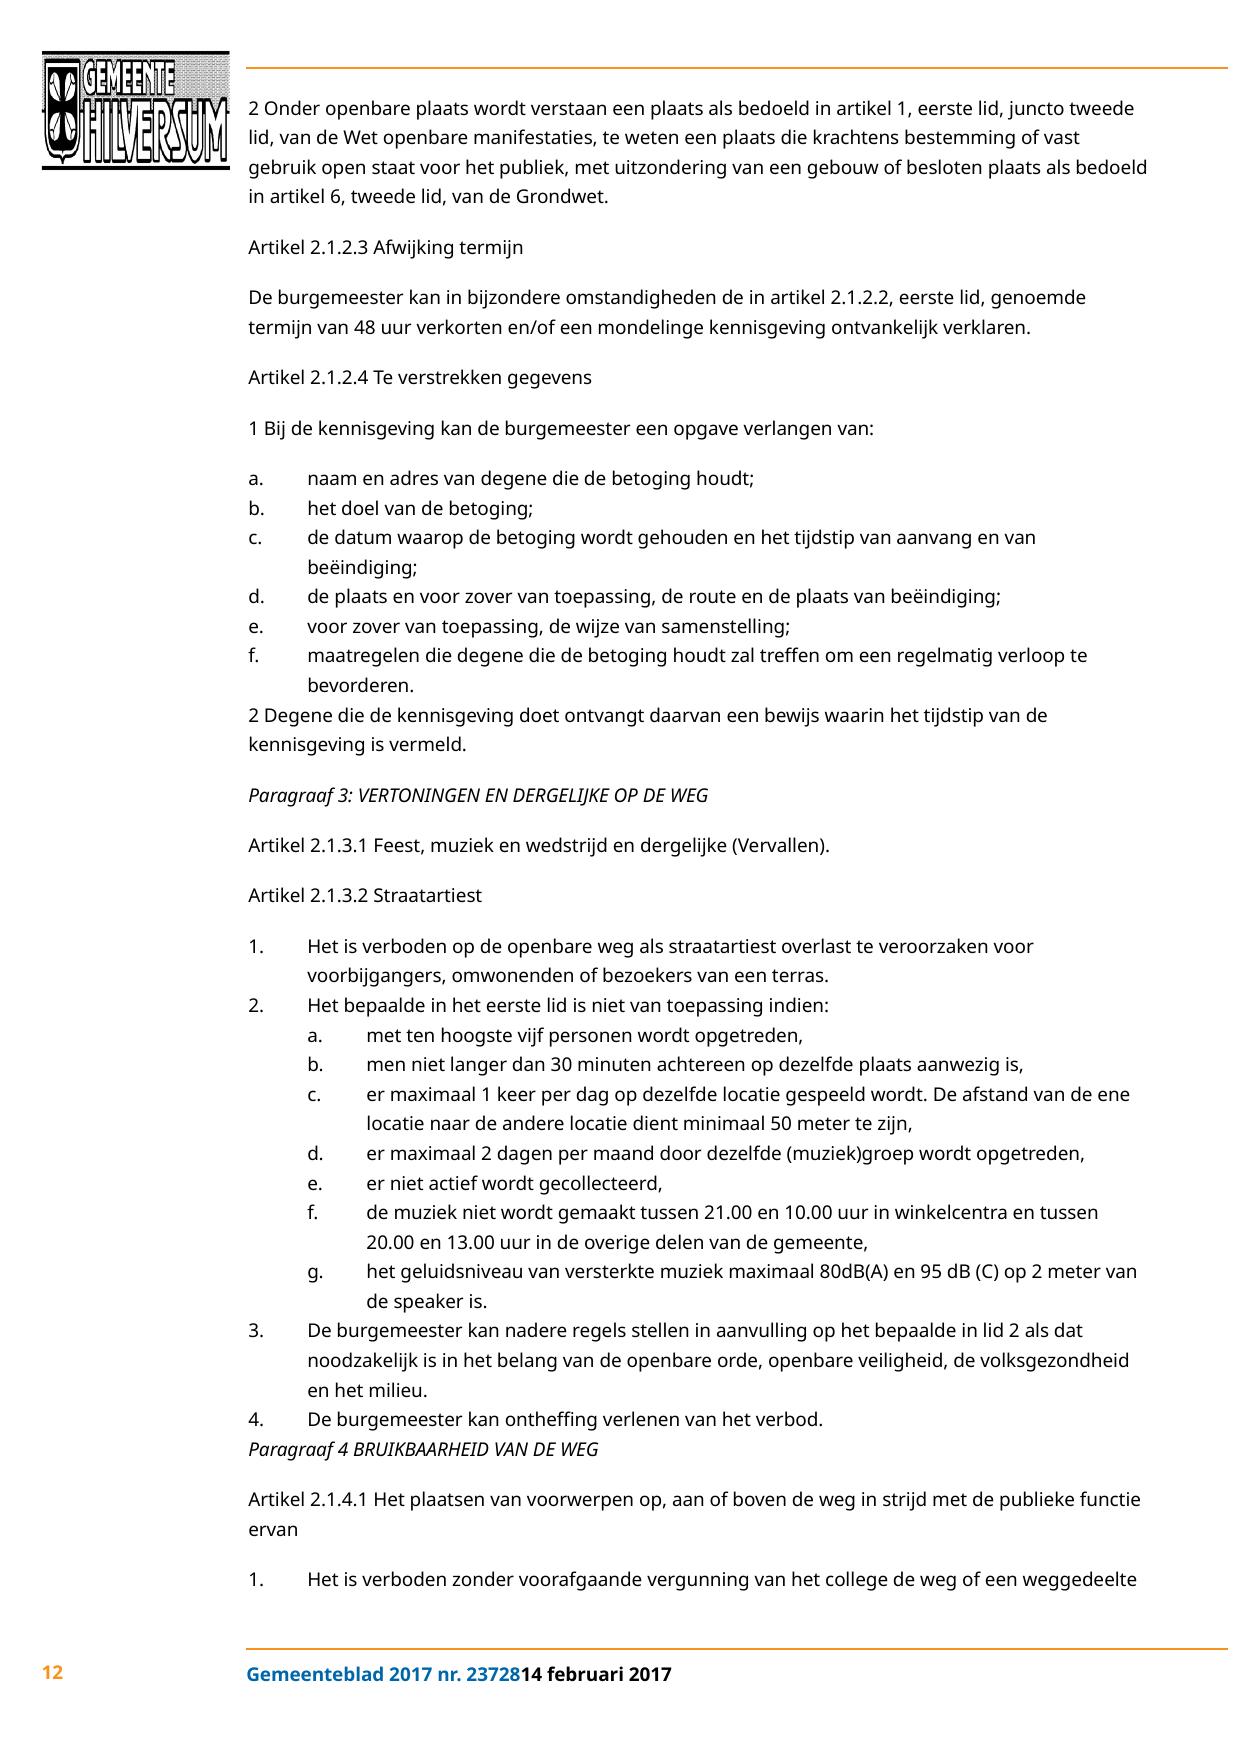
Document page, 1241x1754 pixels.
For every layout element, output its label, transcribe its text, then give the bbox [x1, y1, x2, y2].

list de muziek niet wordt gemaakt tussen 21.00 en 10.00 uur in winkelcentra en tussen 20.00 en 13.00 uur in de overige delen van de gemeente, [307, 1199, 1152, 1255]
text Artikel 2.1.2.4 Te verstrekken gegevens [248, 364, 1152, 390]
text Paragraaf 4 BRUIKBAARHEID VAN DE WEG [248, 1436, 1152, 1462]
text Paragraaf 3: VERTONINGEN EN DERGELIJKE OP DE WEG [248, 782, 1152, 808]
text Artikel 2.1.2.3 Afwijking termijn [248, 234, 1152, 260]
list de datum waarop de betoging wordt gehouden en het tijdstip van aanvang en van beëindiging; [248, 524, 1152, 580]
list naam en adres van degene die de betoging houdt; [248, 465, 1152, 491]
list het doel van de betoging; [248, 495, 1152, 521]
list er maximaal 1 keer per dag op dezelfde locatie gespeeld wordt. De afstand van de ene locatie naar de andere locatie dient minimaal 50 meter te zijn, [307, 1081, 1152, 1136]
list De burgemeester kan nadere regels stellen in aanvulling op het bepaalde in lid 2 als dat noodzakelijk is in het belang van de openbare orde, openbare veiligheid, de volksgezondheid en het milieu. [248, 1318, 1152, 1403]
text De burgemeester kan in bijzondere omstandigheden de in artikel 2.1.2.2, eerste lid, genoemde termijn van 48 uur verkorten en/of een mondelinge kennisgeving ontvankelijk verklaren. [248, 284, 1152, 340]
text Artikel 2.1.4.1 Het plaatsen van voorwerpen op, aan of boven de weg in strijd met de publieke functie ervan [248, 1486, 1152, 1542]
list De burgemeester kan ontheffing verlenen van het verbod. [248, 1406, 1152, 1432]
list Het is verboden op de openbare weg als straatartiest overlast te veroorzaken voor voorbijgangers, omwonenden of bezoekers van een terras. [248, 933, 1152, 988]
list er maximaal 2 dagen per maand door dezelfde (muziek)groep wordt opgetreden, [307, 1140, 1152, 1166]
list voor zover van toepassing, de wijze van samenstelling; [248, 613, 1152, 639]
list er niet actief wordt gecollecteerd, [307, 1170, 1152, 1196]
picture [41, 47, 231, 172]
list men niet langer dan 30 minuten achtereen op dezelfde plaats aanwezig is, [307, 1051, 1152, 1077]
list de plaats en voor zover van toepassing, de route en de plaats van beëindiging; [248, 583, 1152, 609]
list Het is verboden zonder voorafgaande vergunning van het college de weg of een weggedeelte [248, 1566, 1152, 1592]
list maatregelen die degene die de betoging houdt zal treffen om een regelmatig verloop te bevorderen. [248, 643, 1152, 698]
list Het bepaalde in het eerste lid is niet van toepassing indien: [248, 992, 1152, 1018]
text 2 Degene die de kennisgeving doet ontvangt daarvan een bewijs waarin het tijdstip van de kennisgeving is vermeld. [248, 702, 1152, 757]
text Artikel 2.1.3.1 Feest, muziek en wedstrijd en dergelijke (Vervallen). [248, 832, 1152, 858]
text Artikel 2.1.3.2 Straatartiest [248, 883, 1152, 908]
list het geluidsniveau van versterkte muziek maximaal 80dB(A) en 95 dB (C) op 2 meter van de speaker is. [307, 1258, 1152, 1314]
list met ten hoogste vijf personen wordt opgetreden, [307, 1022, 1152, 1048]
text 1 Bij de kennisgeving kan de burgemeester een opgave verlangen van: [248, 415, 1152, 441]
text 2 Onder openbare plaats wordt verstaan een plaats als bedoeld in artikel 1, eerste lid, juncto tweede lid, van de Wet openbare manifestaties, te weten een plaats die krachtens bestemming of vast gebruik open staat voor het publiek, met uitzondering van een gebouw of besloten plaats als bedoeld in artikel 6, tweede lid, van de Grondwet. [248, 95, 1152, 209]
